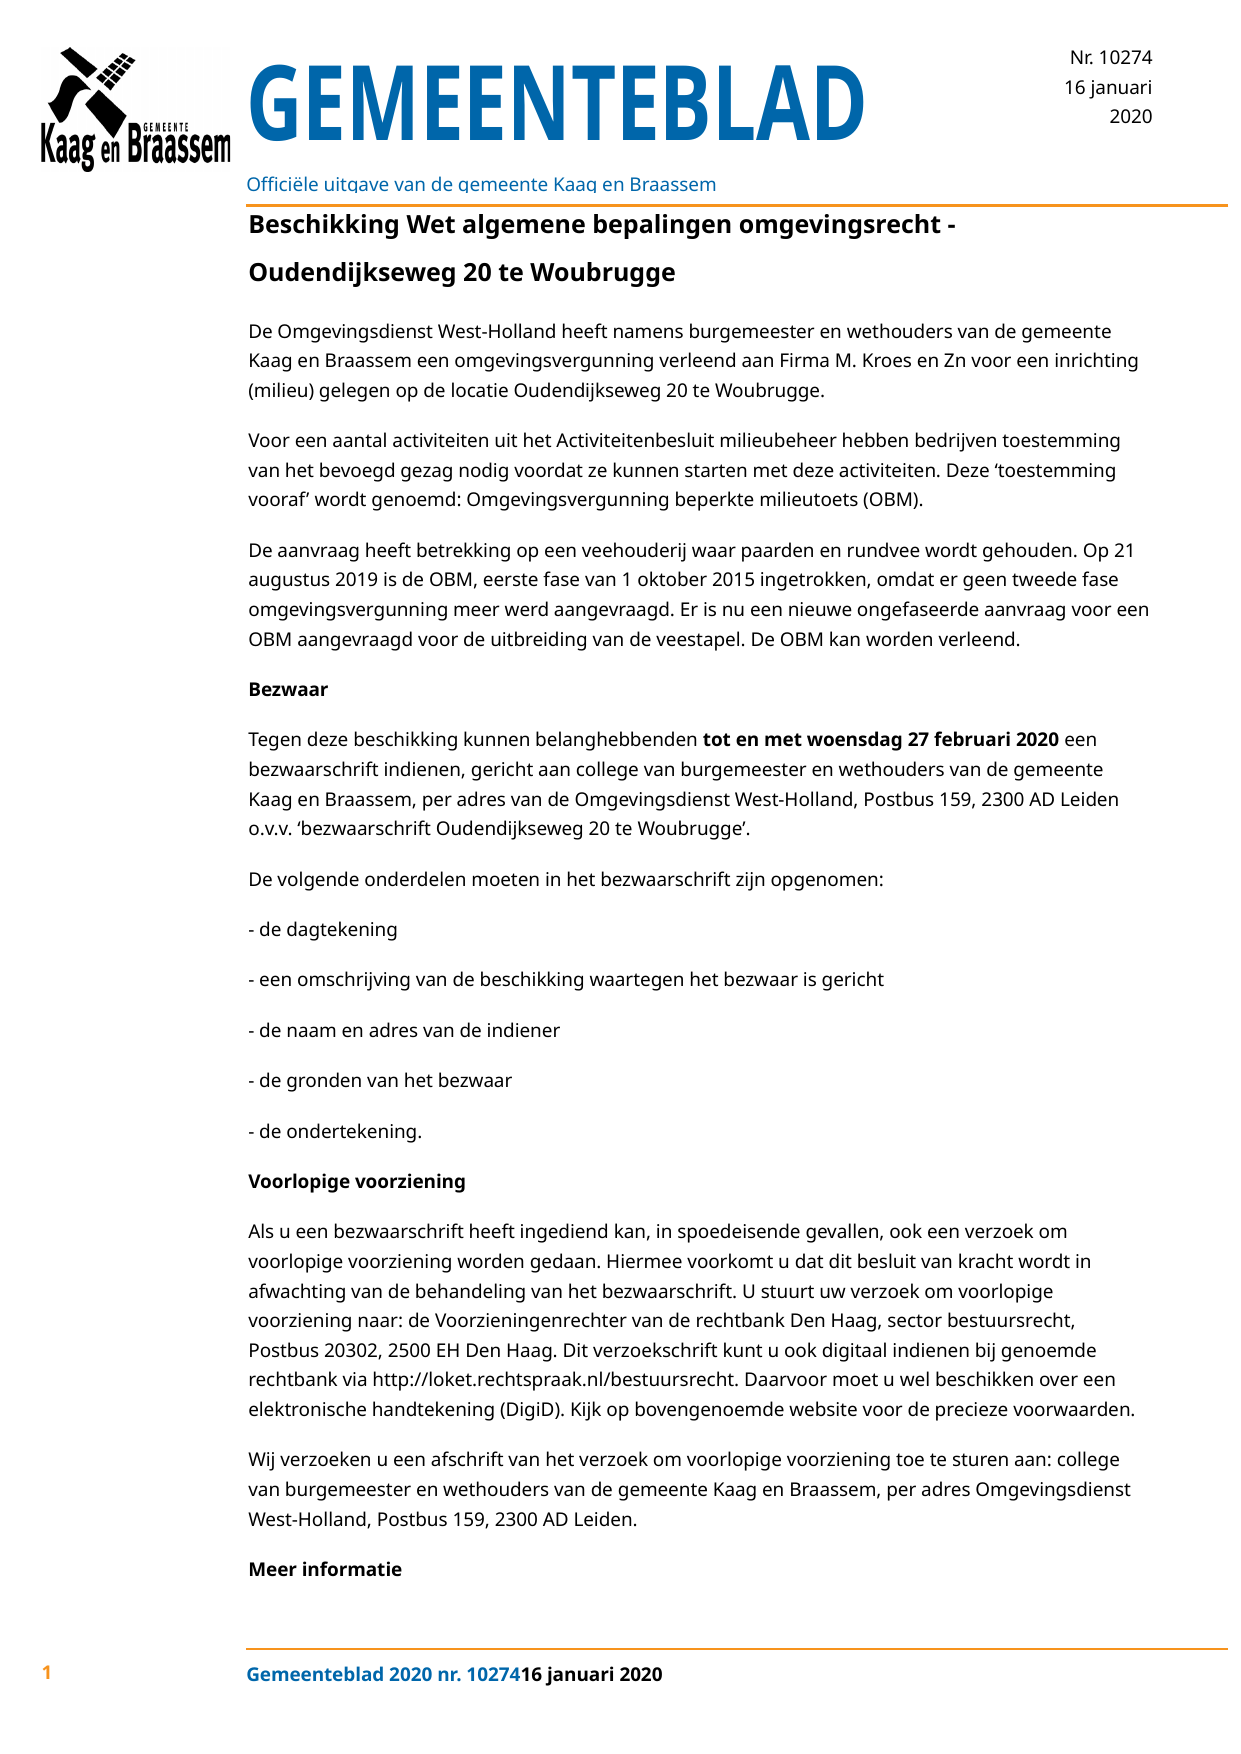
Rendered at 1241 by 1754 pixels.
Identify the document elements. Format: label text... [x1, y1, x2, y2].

text De volgende onderdelen moeten in het bezwaarschrift zijn opgenomen: [248, 866, 1152, 892]
text - een omschrijving van de beschikking waartegen het bezwaar is gericht [248, 967, 1152, 992]
text Wij verzoeken u een afschrift van het verzoek om voorlopige voorziening toe te sturen aan: college van burgemeester en wethouders van de gemeente Kaag en Braassem, per adres Omgevingsdienst West-Holland, Postbus 159, 2300 AD Leiden. [248, 1447, 1152, 1532]
text - de gronden van het bezwaar [248, 1067, 1152, 1093]
text Meer informatie [248, 1556, 1152, 1582]
text Beschikking Wet algemene bepalingen omgevingsrecht - Oudendijkseweg 20 te Woubrugge [248, 207, 1152, 288]
text - de ondertekening. [248, 1118, 1152, 1144]
text Voorlopige voorziening [248, 1168, 1152, 1194]
text Voor een aantal activiteiten uit het Activiteitenbesluit milieubeheer hebben bedrijven toestemming van het bevoegd gezag nodig voordat ze kunnen starten met deze activiteiten. Deze ‘toestemming vooraf’ wordt genoemd: Omgevingsvergunning beperkte milieutoets (OBM). [248, 427, 1152, 512]
text Bezwaar [248, 676, 1152, 702]
picture [41, 47, 231, 172]
text De aanvraag heeft betrekking op een veehouderij waar paarden en rundvee wordt gehouden. Op 21 augustus 2019 is de OBM, eerste fase van 1 oktober 2015 ingetrokken, omdat er geen tweede fase omgevingsvergunning meer werd aangevraagd. Er is nu een nieuwe ongefaseerde aanvraag voor een OBM aangevraagd voor de uitbreiding van de veestapel. De OBM kan worden verleend. [248, 537, 1152, 652]
text De Omgevingsdienst West-Holland heeft namens burgemeester en wethouders van de gemeente Kaag en Braassem een omgevingsvergunning verleend aan Firma M. Kroes en Zn voor een inrichting (milieu) gelegen op de locatie Oudendijkseweg 20 te Woubrugge. [248, 318, 1152, 403]
text Als u een bezwaarschrift heeft ingediend kan, in spoedeisende gevallen, ook een verzoek om voorlopige voorziening worden gedaan. Hiermee voorkomt u dat dit besluit van kracht wordt in afwachting van de behandeling van het bezwaarschrift. U stuurt uw verzoek om voorlopige voorziening naar: de Voorzieningenrechter van de rechtbank Den Haag, sector bestuursrecht, Postbus 20302, 2500 EH Den Haag. Dit verzoekschrift kunt u ook digitaal indienen bij genoemde rechtbank via http://loket.rechtspraak.nl/bestuursrecht. Daarvoor moet u wel beschikken over een elektronische handtekening (DigiD). Kijk op bovengenoemde website voor de precieze voorwaarden. [248, 1219, 1152, 1422]
text - de naam en adres van de indiener [248, 1017, 1152, 1043]
text Tegen deze beschikking kunnen belanghebbenden tot en met woensdag 27 februari 2020 een bezwaarschrift indienen, gericht aan college van burgemeester en wethouders van de gemeente Kaag en Braassem, per adres van de Omgevingsdienst West-Holland, Postbus 159, 2300 AD Leiden o.v.v. ‘bezwaarschrift Oudendijkseweg 20 te Woubrugge’. [248, 727, 1152, 841]
text - de dagtekening [248, 916, 1152, 942]
